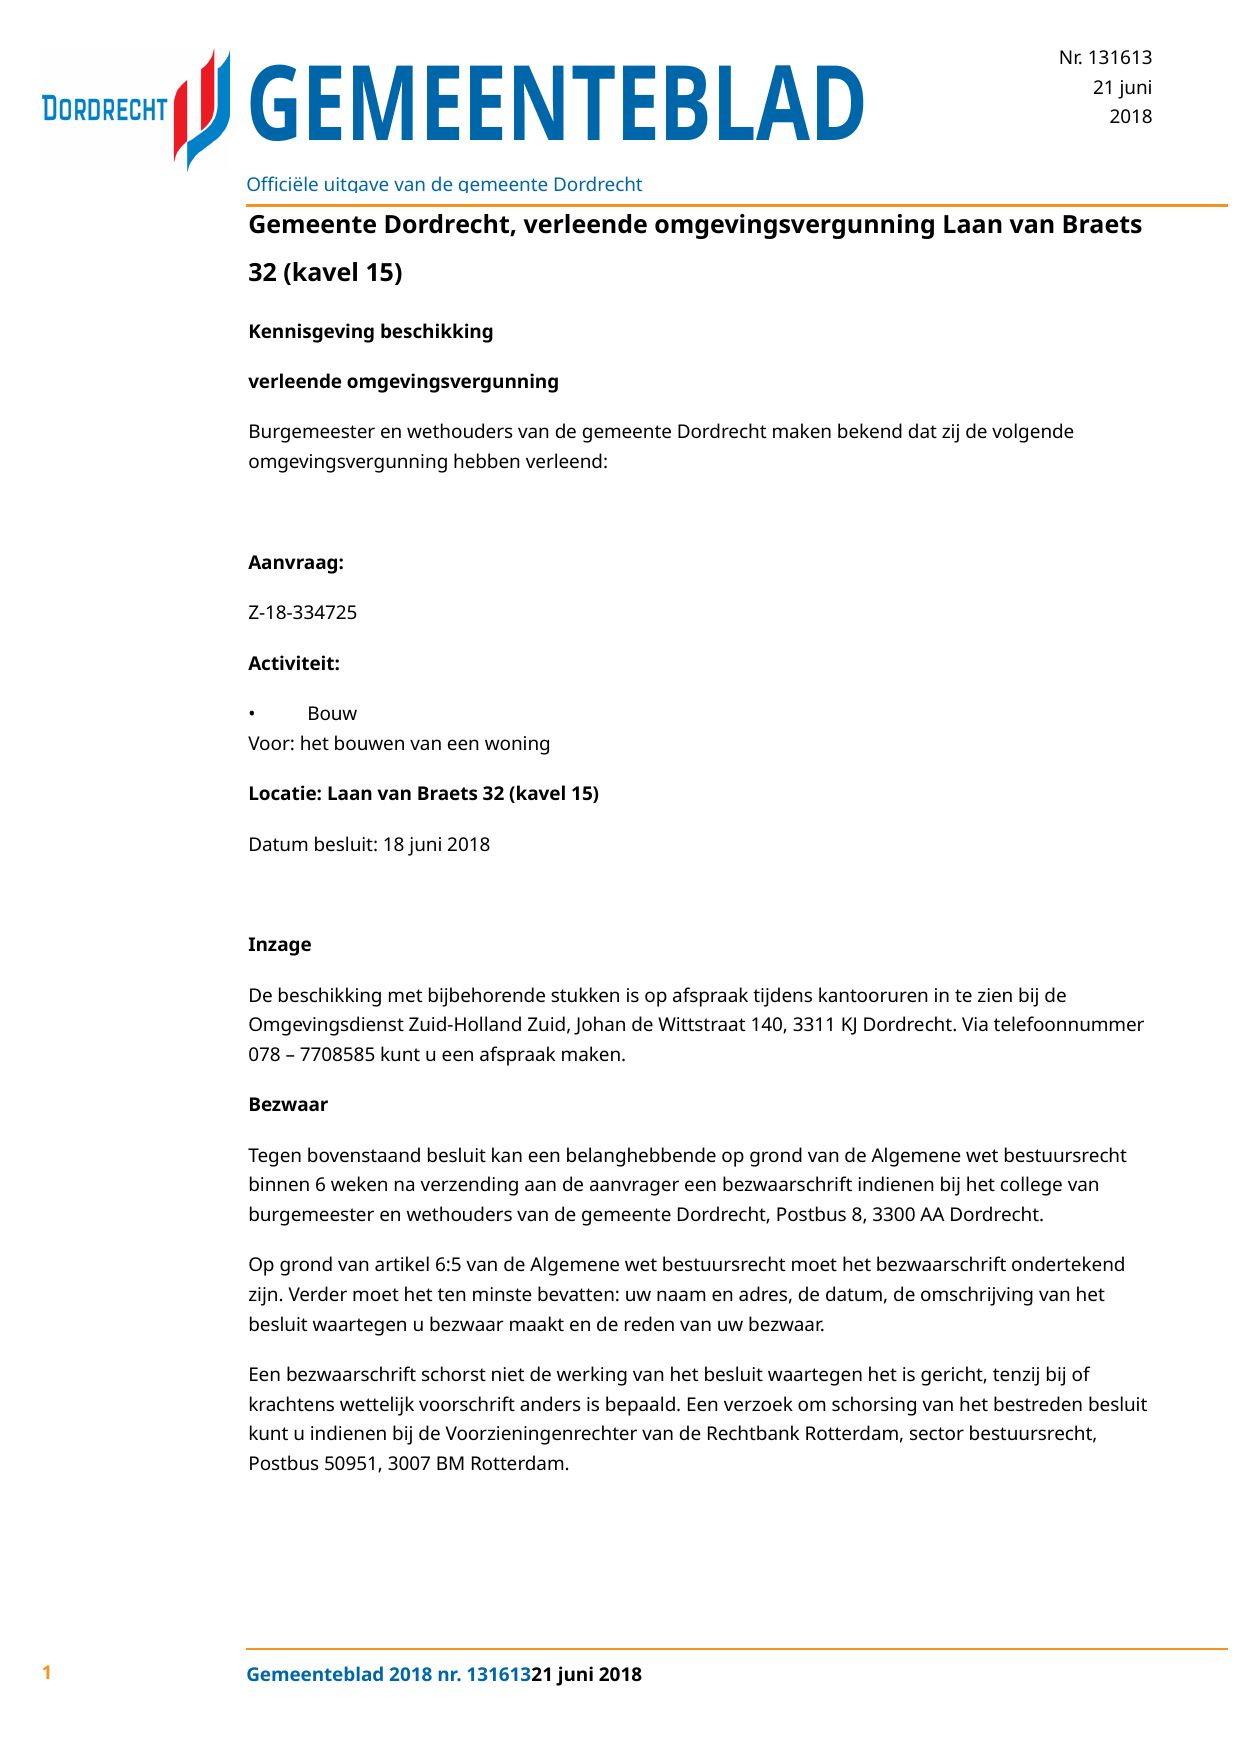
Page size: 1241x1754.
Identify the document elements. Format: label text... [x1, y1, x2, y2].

text Z-18-334725 [248, 599, 1152, 625]
text Gemeente Dordrecht, verleende omgevingsvergunning Laan van Braets 32 (kavel 15) [248, 207, 1152, 288]
text De beschikking met bijbehorende stukken is op afspraak tijdens kantooruren in te zien bij de Omgevingsdienst Zuid-Holland Zuid, Johan de Wittstraat 140, 3311 KJ Dordrecht. Via telefoonnummer 078 – 7708585 kunt u een afspraak maken. [248, 982, 1152, 1067]
text Voor: het bouwen van een woning [248, 730, 1152, 756]
text Op grond van artikel 6:5 van de Algemene wet bestuursrecht moet het bezwaarschrift ondertekend zijn. Verder moet het ten minste bevatten: uw naam en adres, de datum, de omschrijving van het besluit waartegen u bezwaar maakt en de reden van uw bezwaar. [248, 1252, 1152, 1337]
text Activiteit: [248, 650, 1152, 676]
text Burgemeester en wethouders van de gemeente Dordrecht maken bekend dat zij de volgende omgevingsvergunning hebben verleend: [248, 419, 1152, 474]
text Locatie: Laan van Braets 32 (kavel 15) [248, 780, 1152, 806]
text Kennisgeving beschikking [248, 318, 1152, 344]
text Bezwaar [248, 1092, 1152, 1117]
text Een bezwaarschrift schorst niet de werking van het besluit waartegen het is gericht, tenzij bij of krachtens wettelijk voorschrift anders is bepaald. Een verzoek om schorsing van het bestreden besluit kunt u indienen bij de Voorzieningenrechter van de Rechtbank Rotterdam, sector bestuursrecht, Postbus 50951, 3007 BM Rotterdam. [248, 1361, 1152, 1476]
picture [41, 47, 231, 172]
list Bouw [248, 700, 1152, 726]
text Datum besluit: 18 juni 2018 [248, 831, 1152, 857]
text Aanvraag: [248, 549, 1152, 575]
text verleende omgevingsvergunning [248, 368, 1152, 394]
text Inzage [248, 932, 1152, 957]
text Tegen bovenstaand besluit kan een belanghebbende op grond van de Algemene wet bestuursrecht binnen 6 weken na verzending aan de aanvrager een bezwaarschrift indienen bij het college van burgemeester en wethouders van de gemeente Dordrecht, Postbus 8, 3300 AA Dordrecht. [248, 1142, 1152, 1227]
